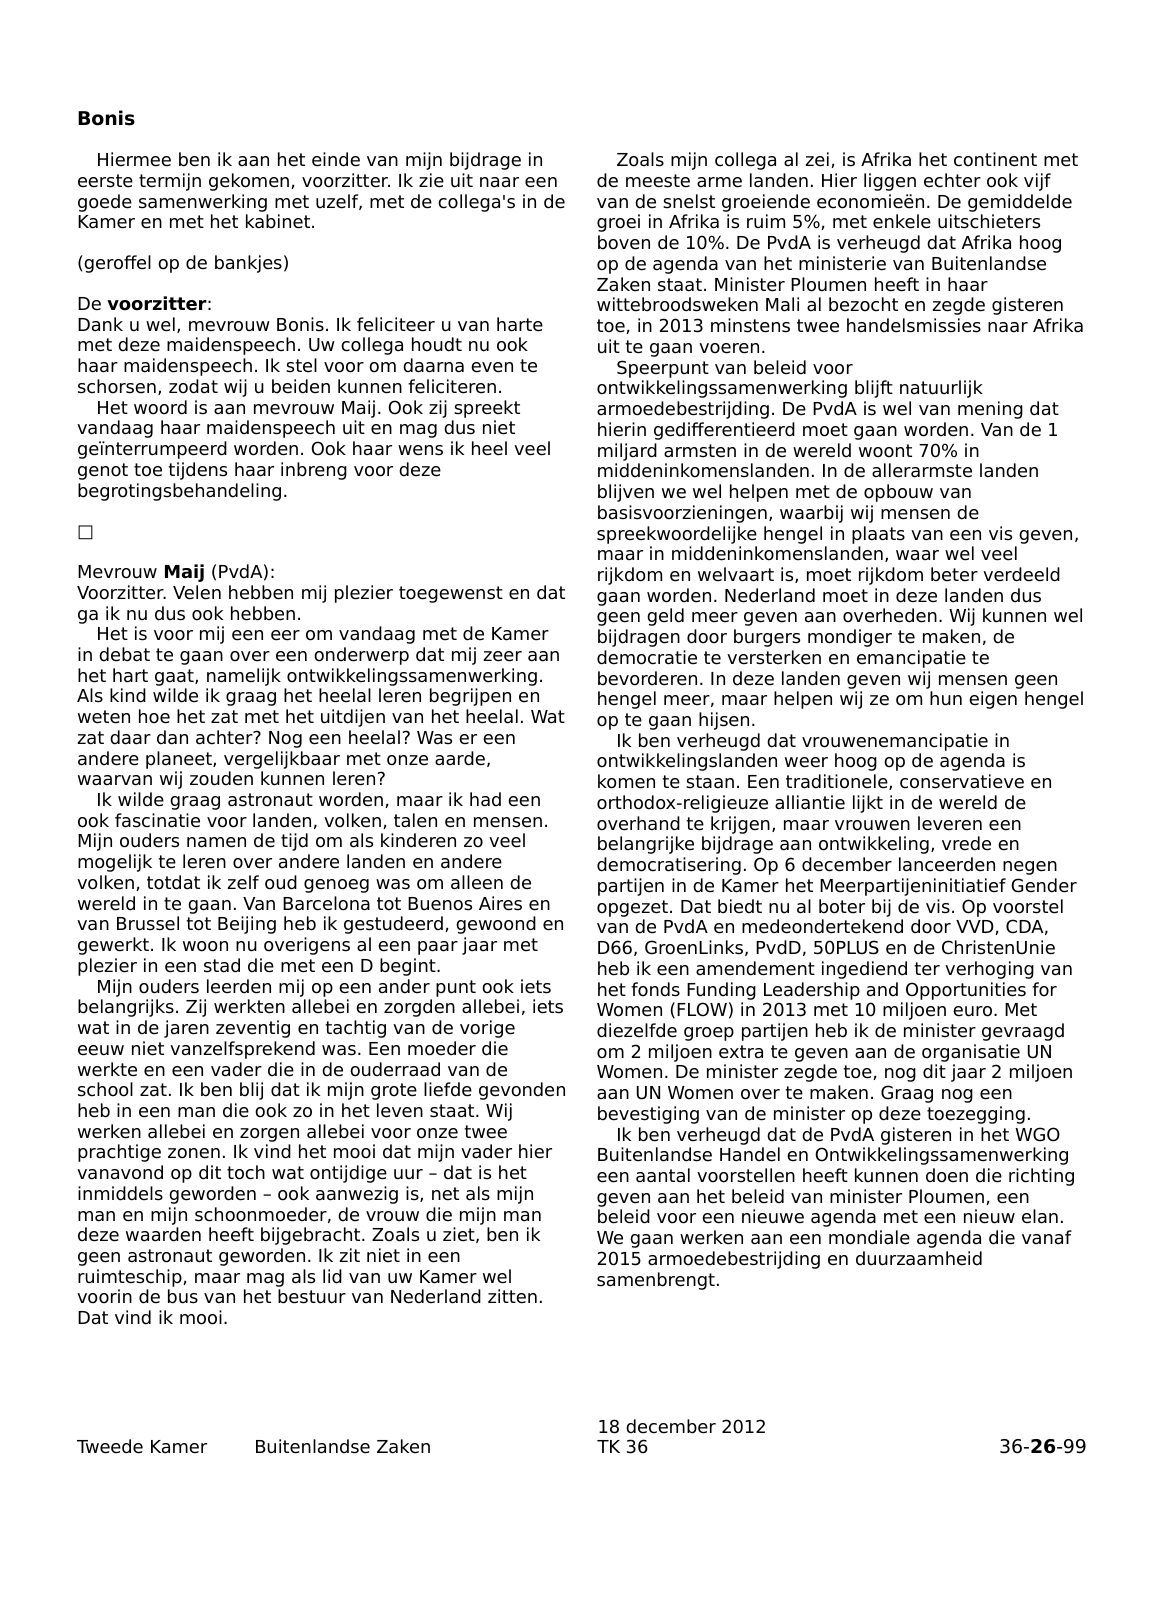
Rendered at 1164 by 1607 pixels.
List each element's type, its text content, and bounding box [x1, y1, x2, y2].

text Het is voor mij een eer om vandaag met de Kamer in debat te gaan over een onderwerp dat mij zeer aan het hart gaat, namelijk ontwikkelingssamenwerking. Als kind wilde ik graag het heelal leren begrijpen en weten hoe het zat met het uitdijen van het heelal. Wat zat daar dan achter? Nog een heelal? Was er een andere planeet, vergelijkbaar met onze aarde, waarvan wij zouden kunnen leren? [77, 624, 567, 790]
text De voorzitter: [77, 294, 567, 314]
text Het woord is aan mevrouw Maij. Ook zij spreekt vandaag haar maidenspeech uit en mag dus niet geïnterrumpeerd worden. Ook haar wens ik heel veel genot toe tijdens haar inbreng voor deze begrotingsbehandeling. [77, 397, 567, 501]
text Mijn ouders leerden mij op een ander punt ook iets belangrijks. Zij werkten allebei en zorgden allebei, iets wat in de jaren zeventig en tachtig van de vorige eeuw niet vanzelfsprekend was. Een moeder die werkte en een vader die in de ouderraad van de school zat. Ik ben blij dat ik mijn grote liefde gevonden heb in een man die ook zo in het leven staat. Wij werken allebei en zorgen allebei voor onze twee prachtige zonen. Ik vind het mooi dat mijn vader hier vanavond op dit toch wat ontijdige uur – dat is het inmiddels geworden – ook aanwezig is, net als mijn man en mijn schoonmoeder, de vrouw die mijn man deze waarden heeft bijgebracht. Zoals u ziet, ben ik geen astronaut geworden. Ik zit niet in een ruimteschip, maar mag als lid van uw Kamer wel voorin de bus van het bestuur van Nederland zitten. Dat vind ik mooi. [77, 976, 567, 1329]
text (geroffel op de bankjes) [77, 253, 567, 274]
text Ik ben verheugd dat vrouwenemancipatie in ontwikkelingslanden weer hoog op de agenda is komen te staan. Een traditionele, conservatieve en orthodox-religieuze alliantie lijkt in de wereld de overhand te krijgen, maar vrouwen leveren een belangrijke bijdrage aan ontwikkeling, vrede en democratisering. Op 6 december lanceerden negen partijen in de Kamer het Meerpartijeninitiatief Gender opgezet. Dat biedt nu al boter bij de vis. Op voorstel van de PvdA en medeondertekend door VVD, CDA, D66, GroenLinks, PvdD, 50PLUS en de ChristenUnie heb ik een amendement ingediend ter verhoging van het fonds Funding Leadership and Opportunities for Women (FLOW) in 2013 met 10 miljoen euro. Met diezelfde groep partijen heb ik de minister gevraagd om 2 miljoen extra te geven aan de organisatie UN Women. De minister zegde toe, nog dit jaar 2 miljoen aan UN Women over te maken. Graag nog een bevestiging van de minister op deze toezegging. [596, 731, 1087, 1124]
text Mevrouw Maij (PvdA): [77, 562, 567, 583]
text Zoals mijn collega al zei, is Afrika het continent met de meeste arme landen. Hier liggen echter ook vijf van de snelst groeiende economieën. De gemiddelde groei in Afrika is ruim 5%, met enkele uitschieters boven de 10%. De PvdA is verheugd dat Afrika hoog op de agenda van het ministerie van Buitenlandse Zaken staat. Minister Ploumen heeft in haar wittebroodsweken Mali al bezocht en zegde gisteren toe, in 2013 minstens twee handelsmissies naar Afrika uit te gaan voeren. [596, 150, 1087, 357]
text Ik wilde graag astronaut worden, maar ik had een ook fascinatie voor landen, volken, talen en mensen. Mijn ouders namen de tijd om als kinderen zo veel mogelijk te leren over andere landen en andere volken, totdat ik zelf oud genoeg was om alleen de wereld in te gaan. Van Barcelona tot Buenos Aires en van Brussel tot Beijing heb ik gestudeerd, gewoond en gewerkt. Ik woon nu overigens al een paar jaar met plezier in een stad die met een D begint. [77, 790, 567, 976]
text Ik ben verheugd dat de PvdA gisteren in het WGO Buitenlandse Handel en Ontwikkelingssamenwerking een aantal voorstellen heeft kunnen doen die richting geven aan het beleid van minister Ploumen, een beleid voor een nieuwe agenda met een nieuw elan. We gaan werken aan een mondiale agenda die vanaf 2015 armoedebestrijding en duurzaamheid samenbrengt. [596, 1124, 1087, 1290]
text Voorzitter. Velen hebben mij plezier toegewenst en dat ga ik nu dus ook hebben. [77, 583, 567, 624]
text □ [77, 521, 567, 542]
text Hiermee ben ik aan het einde van mijn bijdrage in eerste termijn gekomen, voorzitter. Ik zie uit naar een goede samenwerking met uzelf, met de collega's in de Kamer en met het kabinet. [77, 150, 567, 233]
text Dank u wel, mevrouw Bonis. Ik feliciteer u van harte met deze maidenspeech. Uw collega houdt nu ook haar maidenspeech. Ik stel voor om daarna even te schorsen, zodat wij u beiden kunnen feliciteren. [77, 314, 567, 397]
text Speerpunt van beleid voor ontwikkelingssamenwerking blijft natuurlijk armoedebestrijding. De PvdA is wel van mening dat hierin gedifferentieerd moet gaan worden. Van de 1 miljard armsten in de wereld woont 70% in middeninkomenslanden. In de allerarmste landen blijven we wel helpen met de opbouw van basisvoorzieningen, waarbij wij mensen de spreekwoordelijke hengel in plaats van een vis geven, maar in middeninkomenslanden, waar wel veel rijkdom en welvaart is, moet rijkdom beter verdeeld gaan worden. Nederland moet in deze landen dus geen geld meer geven aan overheden. Wij kunnen wel bijdragen door burgers mondiger te maken, de democratie te versterken en emancipatie te bevorderen. In deze landen geven wij mensen geen hengel meer, maar helpen wij ze om hun eigen hengel op te gaan hijsen. [596, 357, 1087, 731]
